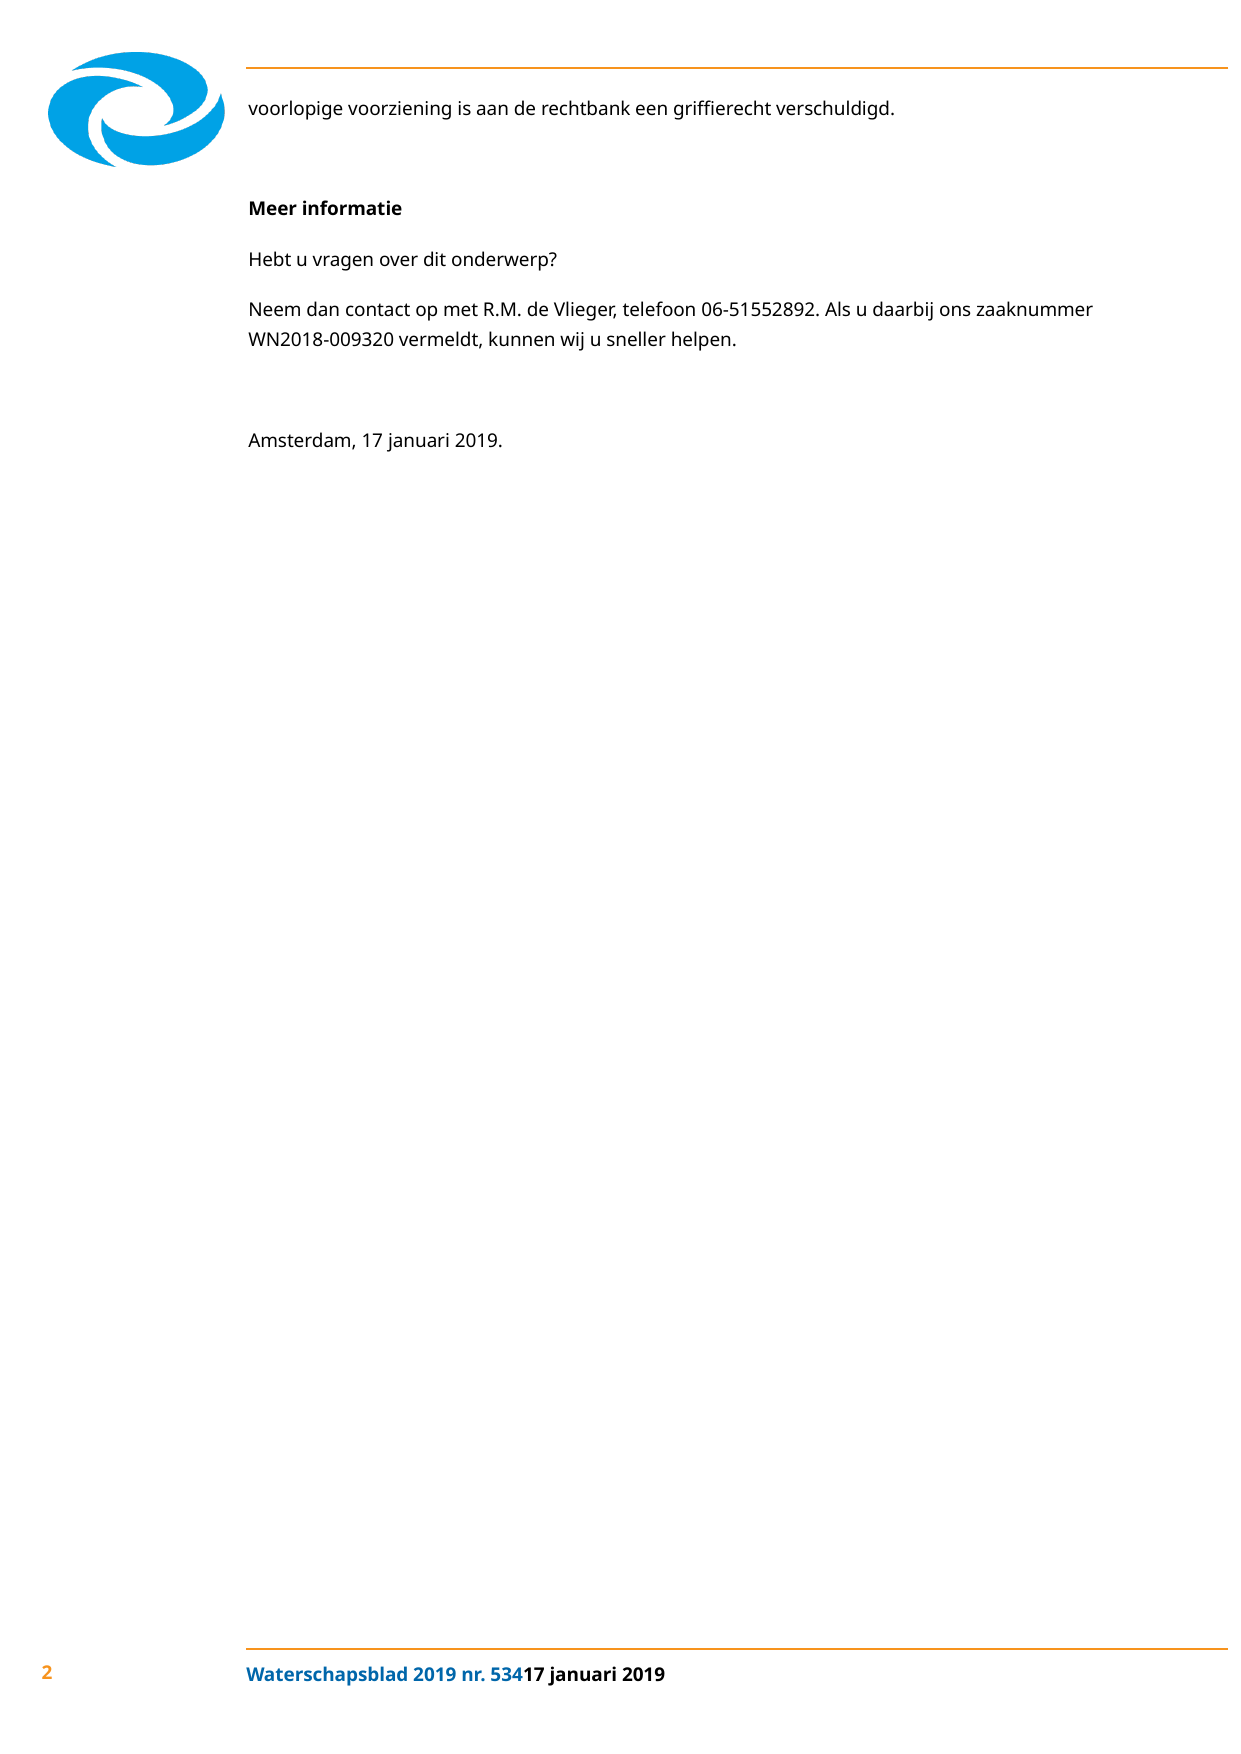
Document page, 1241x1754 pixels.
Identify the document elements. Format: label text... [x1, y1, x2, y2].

picture [41, 47, 231, 172]
text Amsterdam, 17 januari 2019. [248, 427, 1152, 453]
text Hebt u vragen over dit onderwerp? [248, 246, 1152, 272]
text Neem dan contact op met R.M. de Vlieger, telefoon 06-51552892. Als u daarbij ons zaaknummer WN2018-009320 vermeldt, kunnen wij u sneller helpen. [248, 296, 1152, 352]
text Meer informatie [248, 196, 1152, 221]
text voorlopige voorziening is aan de rechtbank een griffierecht verschuldigd. [248, 95, 1152, 121]
